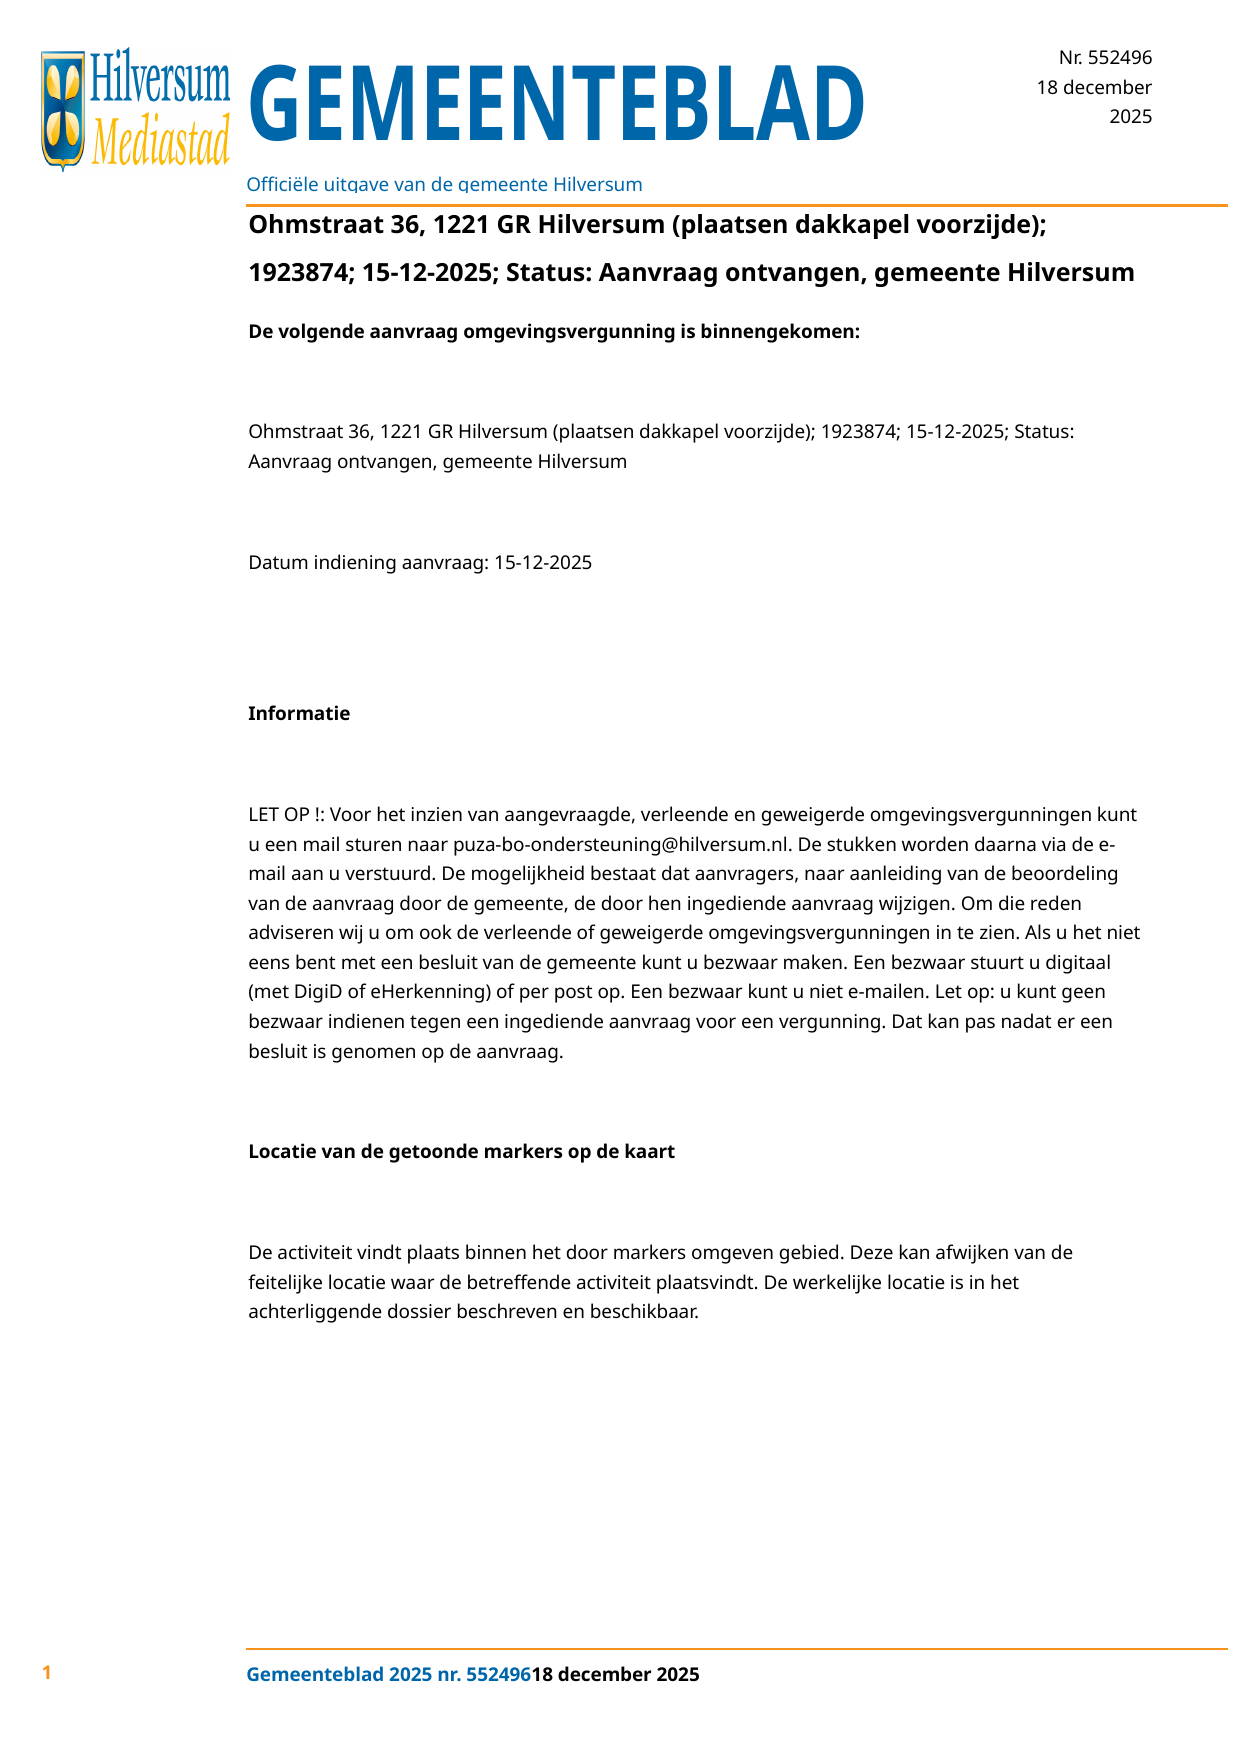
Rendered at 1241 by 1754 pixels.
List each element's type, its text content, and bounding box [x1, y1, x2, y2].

text De volgende aanvraag omgevingsvergunning is binnengekomen: [248, 318, 1152, 344]
text LET OP !: Voor het inzien van aangevraagde, verleende en geweigerde omgevingsvergunningen kunt u een mail sturen naar puza-bo-ondersteuning@hilversum.nl. De stukken worden daarna via de e-mail aan u verstuurd. De mogelijkheid bestaat dat aanvragers, naar aanleiding van de beoordeling van de aanvraag door de gemeente, de door hen ingediende aanvraag wijzigen. Om die reden adviseren wij u om ook de verleende of geweigerde omgevingsvergunningen in te zien. Als u het niet eens bent met een besluit van de gemeente kunt u bezwaar maken. Een bezwaar stuurt u digitaal (met DigiD of eHerkenning) of per post op. Een bezwaar kunt u niet e-mailen. Let op: u kunt geen bezwaar indienen tegen een ingediende aanvraag voor een vergunning. Dat kan pas nadat er een besluit is genomen op de aanvraag. [248, 801, 1152, 1064]
text Ohmstraat 36, 1221 GR Hilversum (plaatsen dakkapel voorzijde); 1923874; 15-12-2025; Status: Aanvraag ontvangen, gemeente Hilversum [248, 207, 1152, 288]
picture [41, 47, 231, 172]
text Datum indiening aanvraag: 15-12-2025 [248, 549, 1152, 575]
text Ohmstraat 36, 1221 GR Hilversum (plaatsen dakkapel voorzijde); 1923874; 15-12-2025; Status: Aanvraag ontvangen, gemeente Hilversum [248, 419, 1152, 474]
text Locatie van de getoonde markers op de kaart [248, 1139, 1152, 1164]
text De activiteit vindt plaats binnen het door markers omgeven gebied. Deze kan afwijken van de feitelijke locatie waar de betreffende activiteit plaatsvindt. De werkelijke locatie is in het achterliggende dossier beschreven en beschikbaar. [248, 1239, 1152, 1324]
text Informatie [248, 700, 1152, 726]
